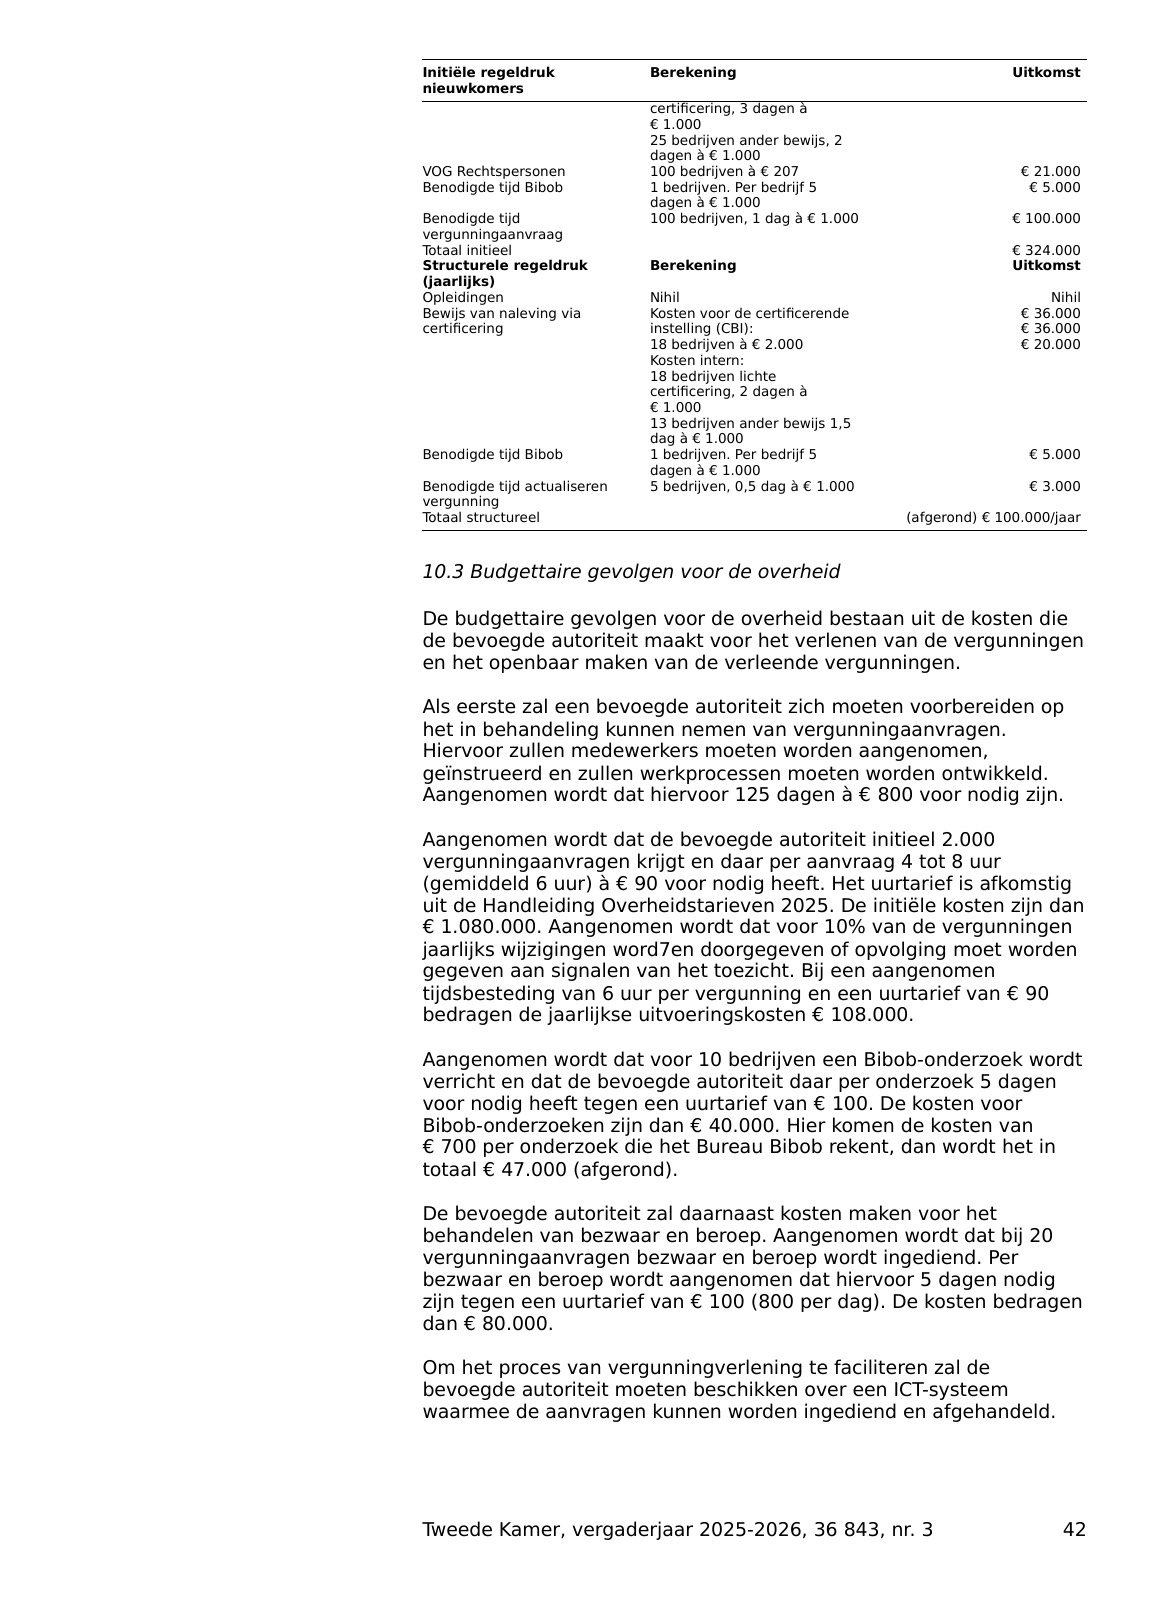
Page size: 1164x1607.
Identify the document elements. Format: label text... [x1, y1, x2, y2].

text De bevoegde autoriteit zal daarnaast kosten maken voor het behandelen van bezwaar en beroep. Aangenomen wordt dat bij 20 vergunningaanvragen bezwaar en beroep wordt ingediend. Per bezwaar en beroep wordt aangenomen dat hiervoor 5 dagen nodig zijn tegen een uurtarief van € 100 (800 per dag). De kosten bedragen dan € 80.000. [422, 1203, 1087, 1334]
subtitle 10.3 Budgettaire gevolgen voor de overheid [422, 561, 1087, 583]
table_cell Kosten voor de certificerende instelling (CBI): 18 bedrijven à € 2.000 Kosten intern: 18 bedrijven lichte certificering, 2 dagen à € 1.000 13 bedrijven ander bewijs 1,5 dag à € 1.000 [644, 305, 865, 447]
table_cell certificering, 3 dagen à € 1.000 25 bedrijven ander bewijs, 2 dagen à € 1.000 [644, 102, 865, 164]
table_cell € 324.000 [865, 243, 1087, 258]
table_cell VOG Rechtspersonen [422, 164, 644, 179]
table_cell 1 bedrijven. Per bedrijf 5 dagen à € 1.000 [644, 447, 865, 478]
table_header Initiële regeldruk nieuwkomers [422, 60, 644, 101]
table_header Berekening [644, 60, 865, 101]
table_cell € 21.000 [865, 164, 1087, 179]
table_cell Totaal structureel [422, 510, 644, 530]
table_cell 100 bedrijven à € 207 [644, 164, 865, 179]
table_cell Totaal initieel [422, 243, 644, 258]
table_cell Benodigde tijd actualiseren vergunning [422, 479, 644, 510]
table_cell 1 bedrijven. Per bedrijf 5 dagen à € 1.000 [644, 180, 865, 211]
table_cell € 100.000 [865, 211, 1087, 242]
table_cell 5 bedrijven, 0,5 dag à € 1.000 [644, 479, 865, 510]
table_cell [644, 510, 865, 530]
table_cell Benodigde tijd vergunningaanvraag [422, 211, 644, 242]
table_cell Nihil [865, 290, 1087, 305]
table_cell Nihil [644, 290, 865, 305]
table_cell [865, 102, 1087, 164]
table_cell € 5.000 [865, 180, 1087, 211]
table_cell Opleidingen [422, 290, 644, 305]
table_header Uitkomst [865, 60, 1087, 101]
text Aangenomen wordt dat voor 10 bedrijven een Bibob-onderzoek wordt verricht en dat de bevoegde autoriteit daar per onderzoek 5 dagen voor nodig heeft tegen een uurtarief van € 100. De kosten voor Bibob-onderzoeken zijn dan € 40.000. Hier komen de kosten van € 700 per onderzoek die het Bureau Bibob rekent, dan wordt het in totaal € 47.000 (afgerond). [422, 1048, 1087, 1180]
text Om het proces van vergunningverlening te faciliteren zal de bevoegde autoriteit moeten beschikken over een ICT-systeem waarmee de aanvragen kunnen worden ingediend en afgehandeld. [422, 1357, 1087, 1423]
table_cell Benodigde tijd Bibob [422, 180, 644, 211]
table_cell Bewijs van naleving via certificering [422, 305, 644, 447]
table_cell [644, 243, 865, 258]
table_cell (afgerond) € 100.000/jaar [865, 510, 1087, 530]
table_cell 100 bedrijven, 1 dag à € 1.000 [644, 211, 865, 242]
table_cell [422, 102, 644, 164]
text Aangenomen wordt dat de bevoegde autoriteit initieel 2.000 vergunningaanvragen krijgt en daar per aanvraag 4 tot 8 uur (gemiddeld 6 uur) à € 90 voor nodig heeft. Het uurtarief is afkomstig uit de Handleiding Overheidstarieven 2025. De initiële kosten zijn dan € 1.080.000. Aangenomen wordt dat voor 10% van de vergunningen jaarlijks wijzigingen word7en doorgegeven of opvolging moet worden gegeven aan signalen van het toezicht. Bij een aangenomen tijdsbesteding van 6 uur per vergunning en een uurtarief van € 90 bedragen de jaarlijkse uitvoeringskosten € 108.000. [422, 828, 1087, 1026]
table_cell Benodigde tijd Bibob [422, 447, 644, 478]
table_cell Berekening [644, 258, 865, 290]
table_cell Structurele regeldruk (jaarlijks) [422, 258, 644, 290]
text Als eerste zal een bevoegde autoriteit zich moeten voorbereiden op het in behandeling kunnen nemen van vergunningaanvragen. Hiervoor zullen medewerkers moeten worden aangenomen, geïnstrueerd en zullen werkprocessen moeten worden ontwikkeld. Aangenomen wordt dat hiervoor 125 dagen à € 800 voor nodig zijn. [422, 696, 1087, 806]
table_cell € 3.000 [865, 479, 1087, 510]
table_cell € 36.000 € 36.000 € 20.000 [865, 305, 1087, 447]
text De budgettaire gevolgen voor de overheid bestaan uit de kosten die de bevoegde autoriteit maakt voor het verlenen van de vergunningen en het openbaar maken van de verleende vergunningen. [422, 608, 1087, 674]
table_cell Uitkomst [865, 258, 1087, 290]
table_cell € 5.000 [865, 447, 1087, 478]
